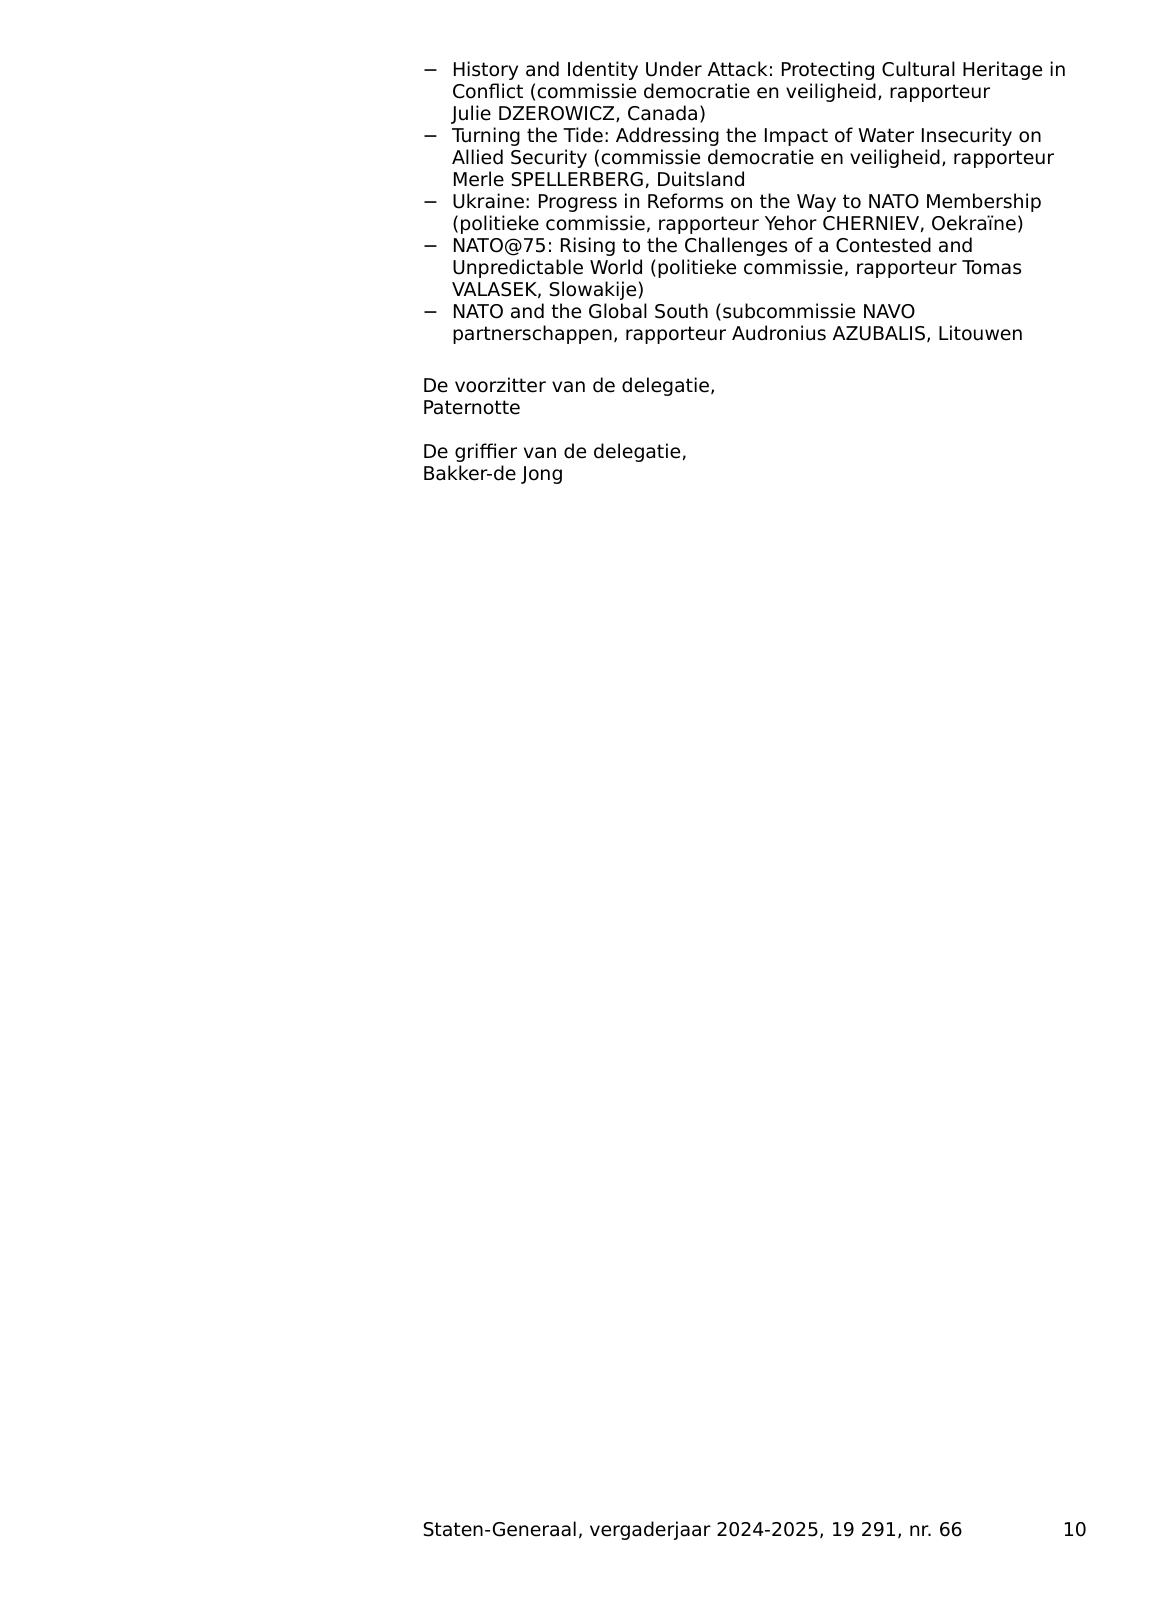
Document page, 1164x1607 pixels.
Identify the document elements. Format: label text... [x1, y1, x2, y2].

text − Turning the Tide: Addressing the Impact of Water Insecurity on Allied Security (commissie democratie en veiligheid, rapporteur Merle SPELLERBERG, Duitsland [422, 125, 1087, 191]
text − NATO@75: Rising to the Challenges of a Contested and Unpredictable World (politieke commissie, rapporteur Tomas VALASEK, Slowakije) [422, 235, 1087, 301]
text − Ukraine: Progress in Reforms on the Way to NATO Membership (politieke commissie, rapporteur Yehor CHERNIEV, Oekraïne) [422, 191, 1087, 235]
text De griffier van de delegatie, Bakker-de Jong [422, 441, 1087, 485]
text De voorzitter van de delegatie, Paternotte [422, 375, 1087, 419]
text − NATO and the Global South (subcommissie NAVO partnerschappen, rapporteur Audronius AZUBALIS, Litouwen [422, 301, 1087, 345]
text − History and Identity Under Attack: Protecting Cultural Heritage in Conflict (commissie democratie en veiligheid, rapporteur Julie DZEROWICZ, Canada) [422, 59, 1087, 125]
